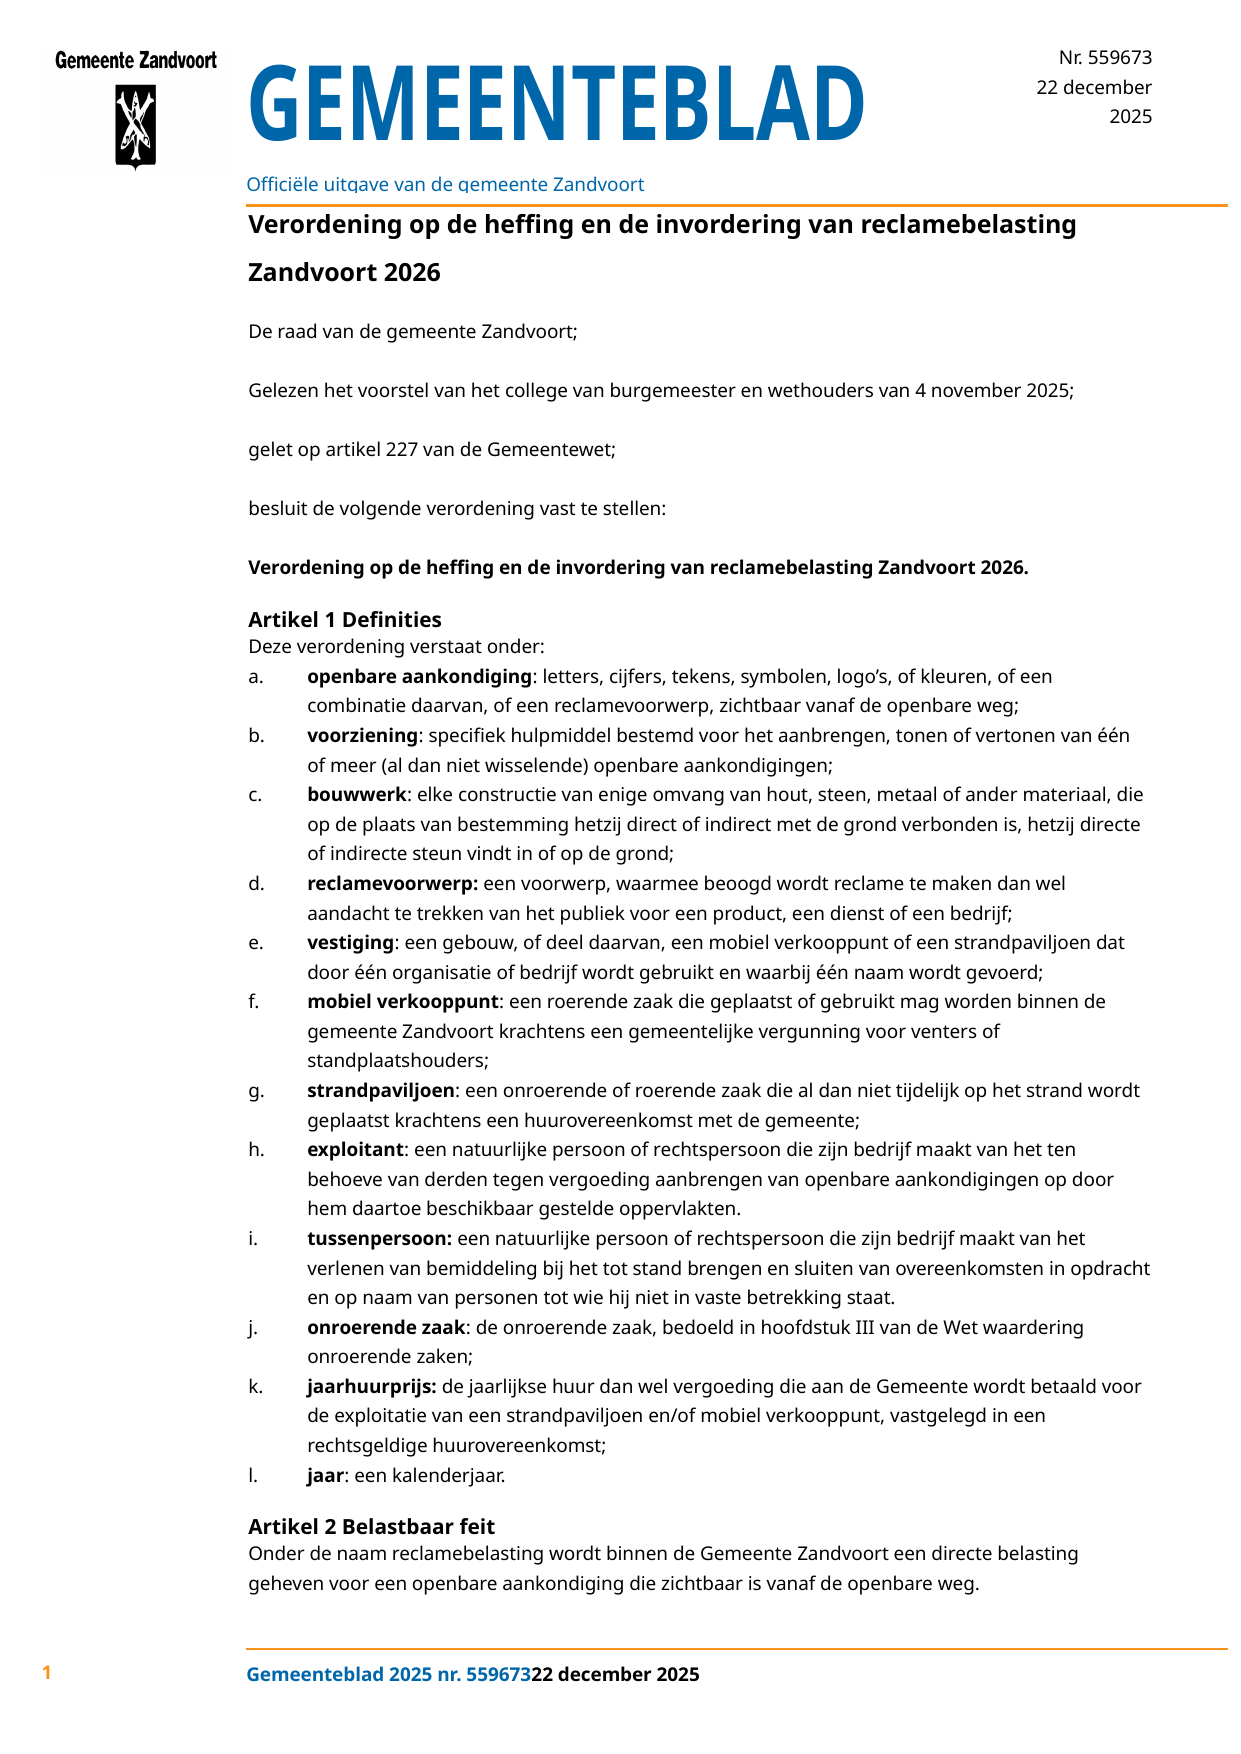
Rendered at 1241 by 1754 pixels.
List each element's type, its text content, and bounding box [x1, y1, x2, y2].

list vestiging: een gebouw, of deel daarvan, een mobiel verkooppunt of een strandpaviljoen dat door één organisatie of bedrijf wordt gebruikt en waarbij één naam wordt gevoerd; [248, 929, 1152, 984]
list strandpaviljoen: een onroerende of roerende zaak die al dan niet tijdelijk op het strand wordt geplaatst krachtens een huurovereenkomst met de gemeente; [248, 1077, 1152, 1132]
text besluit de volgende verordening vast te stellen: [248, 495, 1152, 521]
text Verordening op de heffing en de invordering van reclamebelasting Zandvoort 2026 [248, 207, 1152, 288]
list tussenpersoon: een natuurlijke persoon of rechtspersoon die zijn bedrijf maakt van het verlenen van bemiddeling bij het tot stand brengen en sluiten van overeenkomsten in opdracht en op naam van personen tot wie hij niet in vaste betrekking staat. [248, 1225, 1152, 1310]
text gelet op artikel 227 van de Gemeentewet; [248, 436, 1152, 462]
list voorziening: specifiek hulpmiddel bestemd voor het aanbrengen, tonen of vertonen van één of meer (al dan niet wisselende) openbare aankondigingen; [248, 722, 1152, 777]
text Deze verordening verstaat onder: [248, 633, 1152, 659]
list openbare aankondiging: letters, cijfers, tekens, symbolen, logo’s, of kleuren, of een combinatie daarvan, of een reclamevoorwerp, zichtbaar vanaf de openbare weg; [248, 663, 1152, 718]
text Onder de naam reclamebelasting wordt binnen de Gemeente Zandvoort een directe belasting geheven voor een openbare aankondiging die zichtbaar is vanaf de openbare weg. [248, 1541, 1152, 1596]
list bouwwerk: elke constructie van enige omvang van hout, steen, metaal of ander materiaal, die op de plaats van bestemming hetzij direct of indirect met de grond verbonden is, hetzij directe of indirecte steun vindt in of op de grond; [248, 781, 1152, 866]
text De raad van de gemeente Zandvoort; [248, 318, 1152, 344]
text Gelezen het voorstel van het college van burgemeester en wethouders van 4 november 2025; [248, 377, 1152, 403]
list reclamevoorwerp: een voorwerp, waarmee beoogd wordt reclame te maken dan wel aandacht te trekken van het publiek voor een product, een dienst of een bedrijf; [248, 870, 1152, 925]
list onroerende zaak: de onroerende zaak, bedoeld in hoofdstuk III van de Wet waardering onroerende zaken; [248, 1314, 1152, 1369]
text Verordening op de heffing en de invordering van reclamebelasting Zandvoort 2026. [248, 554, 1152, 580]
text Artikel 1 Definities [248, 605, 1152, 633]
list mobiel verkooppunt: een roerende zaak die geplaatst of gebruikt mag worden binnen de gemeente Zandvoort krachtens een gemeentelijke vergunning voor venters of standplaatshouders; [248, 988, 1152, 1073]
list jaar: een kalenderjaar. [248, 1462, 1152, 1487]
list exploitant: een natuurlijke persoon of rechtspersoon die zijn bedrijf maakt van het ten behoeve van derden tegen vergoeding aanbrengen van openbare aankondigingen op door hem daartoe beschikbaar gestelde oppervlakten. [248, 1136, 1152, 1221]
text Artikel 2 Belastbaar feit [248, 1512, 1152, 1541]
list jaarhuurprijs: de jaarlijkse huur dan wel vergoeding die aan de Gemeente wordt betaald voor de exploitatie van een strandpaviljoen en/of mobiel verkooppunt, vastgelegd in een rechtsgeldige huurovereenkomst; [248, 1373, 1152, 1458]
picture [41, 47, 231, 172]
